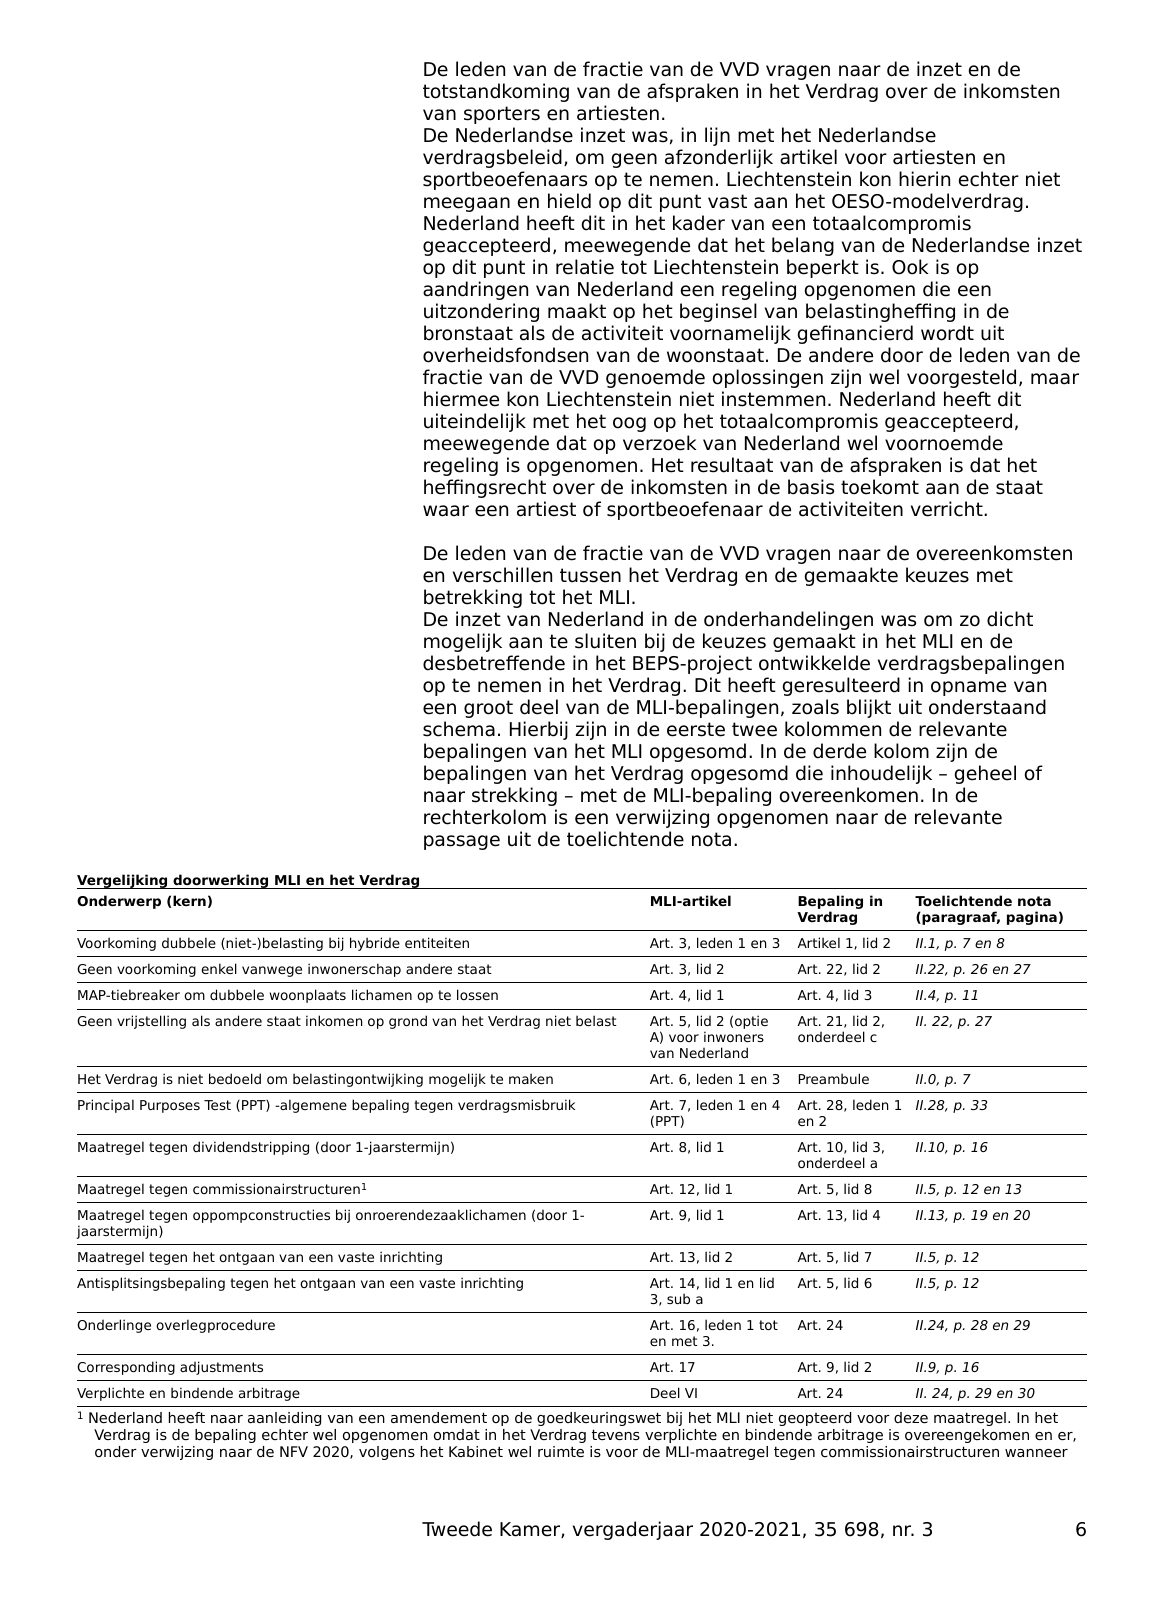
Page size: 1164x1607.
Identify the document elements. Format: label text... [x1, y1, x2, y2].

table_cell Art. 8, lid 1 [644, 1135, 791, 1176]
table_cell Art. 13, lid 2 [644, 1245, 791, 1270]
table_cell II.13, p. 19 en 20 [909, 1203, 1087, 1244]
table_cell II.4, p. 11 [909, 983, 1087, 1008]
table_cell Art. 9, lid 1 [644, 1203, 791, 1244]
table_cell Art. 22, lid 2 [791, 957, 909, 982]
table_cell Maatregel tegen commissionairstructuren1 [77, 1177, 644, 1202]
table_cell II.5, p. 12 en 13 [909, 1177, 1087, 1202]
table_cell Antisplitsingsbepaling tegen het ontgaan van een vaste inrichting [77, 1271, 644, 1312]
table_cell MLI-artikel [644, 889, 791, 930]
table_cell Maatregel tegen dividendstripping (door 1-jaarstermijn) [77, 1135, 644, 1176]
table_cell Art. 21, lid 2, onderdeel c [791, 1010, 909, 1066]
table_cell Het Verdrag is niet bedoeld om belastingontwijking mogelijk te maken [77, 1067, 644, 1092]
table_cell Art. 17 [644, 1355, 791, 1380]
table_cell MAP-tiebreaker om dubbele woonplaats lichamen op te lossen [77, 983, 644, 1008]
table_header Vergelijking doorwerking MLI en het Verdrag [77, 873, 1087, 888]
table_cell Art. 3, lid 2 [644, 957, 791, 982]
table_cell Art. 5, lid 6 [791, 1271, 909, 1312]
table_cell Bepaling in Verdrag [791, 889, 909, 930]
table_cell Art. 14, lid 1 en lid 3, sub a [644, 1271, 791, 1312]
table_cell Verplichte en bindende arbitrage [77, 1381, 644, 1406]
text De inzet van Nederland in de onderhandelingen was om zo dicht mogelijk aan te sluiten bij de keuzes gemaakt in het MLI en de desbetreffende in het BEPS-project ontwikkelde verdragsbepalingen op te nemen in het Verdrag. Dit heeft geresulteerd in opname van een groot deel van de MLI-bepalingen, zoals blijkt uit onderstaand schema. Hierbij zijn in de eerste twee kolommen de relevante bepalingen van het MLI opgesomd. In de derde kolom zijn de bepalingen van het Verdrag opgesomd die inhoudelijk – geheel of naar strekking – met de MLI-bepaling overeenkomen. In de rechterkolom is een verwijzing opgenomen naar de relevante passage uit de toelichtende nota. [422, 609, 1087, 851]
table_cell II.22, p. 26 en 27 [909, 957, 1087, 982]
table_cell Art. 9, lid 2 [791, 1355, 909, 1380]
table_cell Art. 24 [791, 1313, 909, 1354]
table_cell II.10, p. 16 [909, 1135, 1087, 1176]
text De leden van de fractie van de VVD vragen naar de inzet en de totstandkoming van de afspraken in het Verdrag over de inkomsten van sporters en artiesten. [422, 59, 1087, 125]
table_cell Artikel 1, lid 2 [791, 931, 909, 956]
table_cell Deel VI [644, 1381, 791, 1406]
table_cell Art. 4, lid 1 [644, 983, 791, 1008]
table_cell Art. 24 [791, 1381, 909, 1406]
table_cell Corresponding adjustments [77, 1355, 644, 1380]
text De Nederlandse inzet was, in lijn met het Nederlandse verdragsbeleid, om geen afzonderlijk artikel voor artiesten en sportbeoefenaars op te nemen. Liechtenstein kon hierin echter niet meegaan en hield op dit punt vast aan het OESO-modelverdrag. Nederland heeft dit in het kader van een totaalcompromis geaccepteerd, meewegende dat het belang van de Nederlandse inzet op dit punt in relatie tot Liechtenstein beperkt is. Ook is op aandringen van Nederland een regeling opgenomen die een uitzondering maakt op het beginsel van belastingheffing in de bronstaat als de activiteit voornamelijk gefinancierd wordt uit overheidsfondsen van de woonstaat. De andere door de leden van de fractie van de VVD genoemde oplossingen zijn wel voorgesteld, maar hiermee kon Liechtenstein niet instemmen. Nederland heeft dit uiteindelijk met het oog op het totaalcompromis geaccepteerd, meewegende dat op verzoek van Nederland wel voornoemde regeling is opgenomen. Het resultaat van de afspraken is dat het heffingsrecht over de inkomsten in de basis toekomt aan de staat waar een artiest of sportbeoefenaar de activiteiten verricht. [422, 125, 1087, 521]
table_cell Art. 6, leden 1 en 3 [644, 1067, 791, 1092]
table_cell II.0, p. 7 [909, 1067, 1087, 1092]
table_cell II.9, p. 16 [909, 1355, 1087, 1380]
table_cell Onderlinge overlegprocedure [77, 1313, 644, 1354]
table_cell II. 22, p. 27 [909, 1010, 1087, 1066]
table_cell II.1, p. 7 en 8 [909, 931, 1087, 956]
table_cell Art. 3, leden 1 en 3 [644, 931, 791, 956]
table_cell II.5, p. 12 [909, 1245, 1087, 1270]
table_cell II.5, p. 12 [909, 1271, 1087, 1312]
table_cell Art. 13, lid 4 [791, 1203, 909, 1244]
table_cell Preambule [791, 1067, 909, 1092]
table_cell Art. 5, lid 8 [791, 1177, 909, 1202]
table_cell II. 24, p. 29 en 30 [909, 1381, 1087, 1406]
table_cell Art. 28, leden 1 en 2 [791, 1093, 909, 1134]
table_cell Art. 4, lid 3 [791, 983, 909, 1008]
table_cell Geen vrijstelling als andere staat inkomen op grond van het Verdrag niet belast [77, 1010, 644, 1066]
table_cell Art. 7, leden 1 en 4 (PPT) [644, 1093, 791, 1134]
table_cell Art. 16, leden 1 tot en met 3. [644, 1313, 791, 1354]
table_cell II.24, p. 28 en 29 [909, 1313, 1087, 1354]
table_cell Toelichtende nota (paragraaf, pagina) [909, 889, 1087, 930]
table_cell Voorkoming dubbele (niet-)belasting bij hybride entiteiten [77, 931, 644, 956]
table_cell Principal Purposes Test (PPT) -algemene bepaling tegen verdragsmisbruik [77, 1093, 644, 1134]
table_cell Maatregel tegen oppompconstructies bij onroerendezaaklichamen (door 1-jaarstermijn) [77, 1203, 644, 1244]
table_cell 1 Nederland heeft naar aanleiding van een amendement op de goedkeuringswet bij het MLI niet geopteerd voor deze maatregel. In het Verdrag is de bepaling echter wel opgenomen omdat in het Verdrag tevens verplichte en bindende arbitrage is overeengekomen en er, onder verwijzing naar de NFV 2020, volgens het Kabinet wel ruimte is voor de MLI-maatregel tegen commissionairstructuren wanneer [77, 1407, 1087, 1461]
table_cell II.28, p. 33 [909, 1093, 1087, 1134]
table_cell Maatregel tegen het ontgaan van een vaste inrichting [77, 1245, 644, 1270]
table_cell Art. 12, lid 1 [644, 1177, 791, 1202]
table_cell Geen voorkoming enkel vanwege inwonerschap andere staat [77, 957, 644, 982]
table_cell Art. 10, lid 3, onderdeel a [791, 1135, 909, 1176]
table_cell Onderwerp (kern) [77, 889, 644, 930]
table_cell Art. 5, lid 7 [791, 1245, 909, 1270]
table_cell Art. 5, lid 2 (optie A) voor inwoners van Nederland [644, 1010, 791, 1066]
text De leden van de fractie van de VVD vragen naar de overeenkomsten en verschillen tussen het Verdrag en de gemaakte keuzes met betrekking tot het MLI. [422, 543, 1087, 609]
